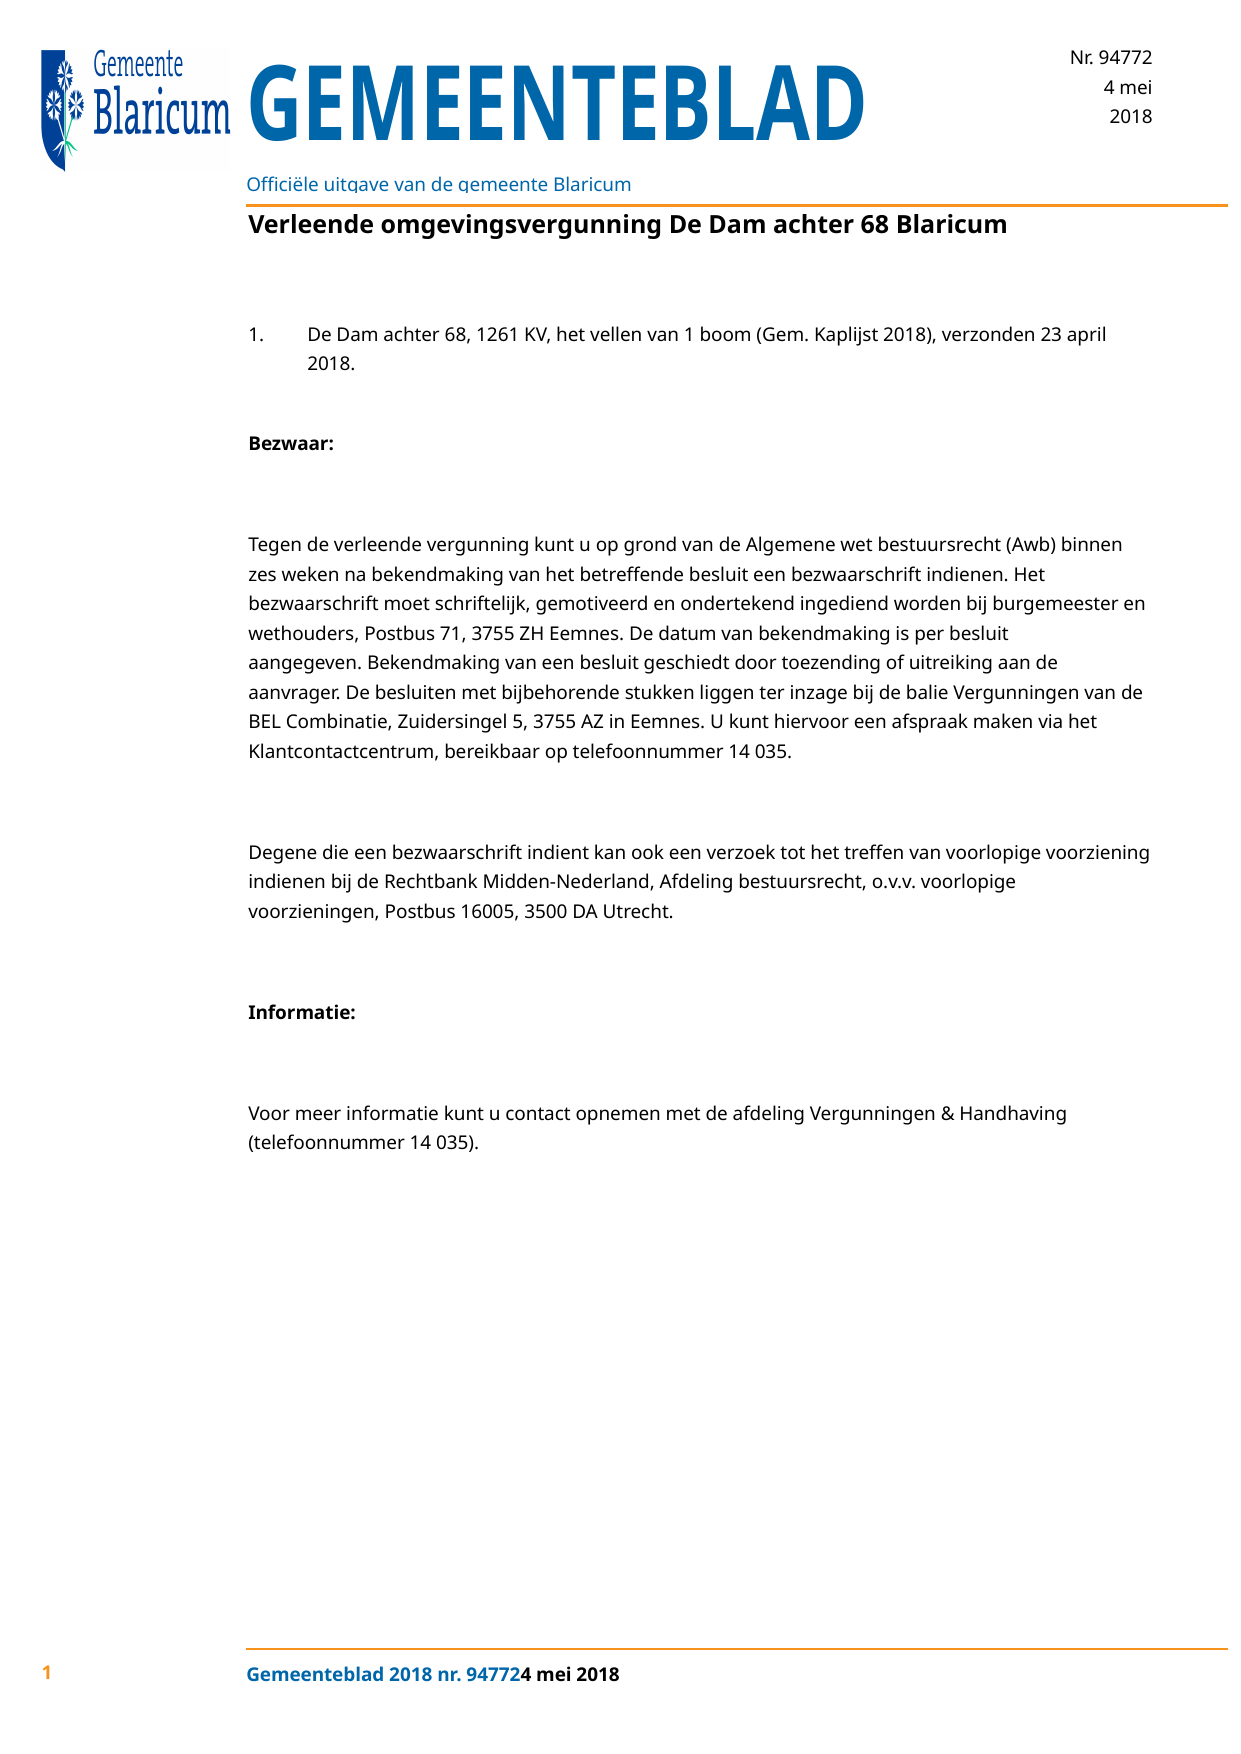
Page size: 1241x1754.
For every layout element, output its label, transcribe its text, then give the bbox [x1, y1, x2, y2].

list De Dam achter 68, 1261 KV, het vellen van 1 boom (Gem. Kaplijst 2018), verzonden 23 april 2018. [248, 321, 1152, 376]
text Degene die een bezwaarschrift indient kan ook een verzoek tot het treffen van voorlopige voorziening indienen bij de Rechtbank Midden-Nederland, Afdeling bestuursrecht, o.v.v. voorlopige voorzieningen, Postbus 16005, 3500 DA Utrecht. [248, 839, 1152, 924]
text Bezwaar: [248, 430, 1152, 456]
picture [41, 47, 231, 172]
text Verleende omgevingsvergunning De Dam achter 68 Blaricum [248, 207, 1152, 241]
text Tegen de verleende vergunning kunt u op grond van de Algemene wet bestuursrecht (Awb) binnen zes weken na bekendmaking van het betreffende besluit een bezwaarschrift indienen. Het bezwaarschrift moet schriftelijk, gemotiveerd en ondertekend ingediend worden bij burgemeester en wethouders, Postbus 71, 3755 ZH Eemnes. De datum van bekendmaking is per besluit aangegeven. Bekendmaking van een besluit geschiedt door toezending of uitreiking aan de aanvrager. De besluiten met bijbehorende stukken liggen ter inzage bij de balie Vergunningen van de BEL Combinatie, Zuidersingel 5, 3755 AZ in Eemnes. U kunt hiervoor een afspraak maken via het Klantcontactcentrum, bereikbaar op telefoonnummer 14 035. [248, 531, 1152, 764]
text Voor meer informatie kunt u contact opnemen met de afdeling Vergunningen & Handhaving (telefoonnummer 14 035). [248, 1100, 1152, 1155]
text Informatie: [248, 999, 1152, 1025]
